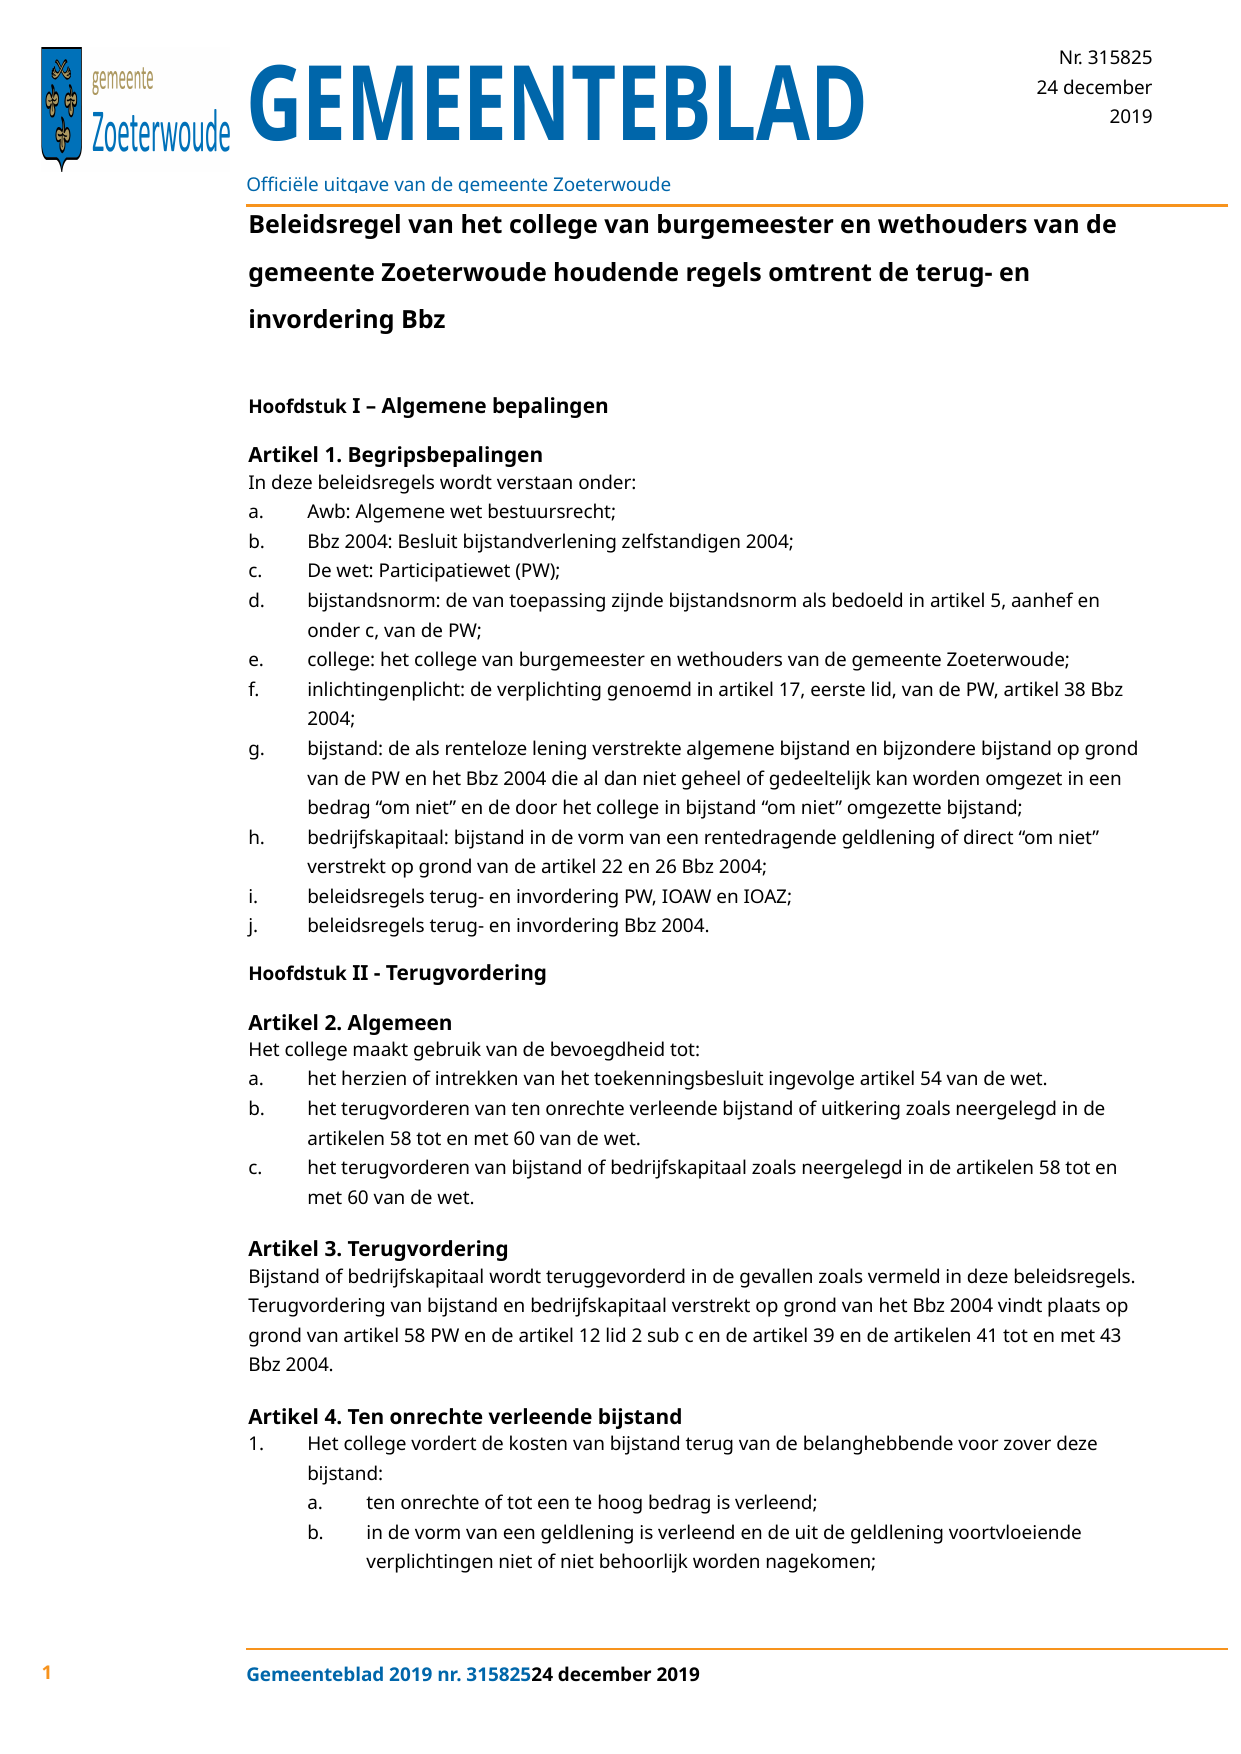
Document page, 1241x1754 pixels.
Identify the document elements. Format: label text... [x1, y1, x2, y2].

list Bbz 2004: Besluit bijstandverlening zelfstandigen 2004; [248, 528, 1152, 554]
text Artikel 1. Begripsbepalingen [248, 441, 1152, 469]
text Artikel 3. Terugvordering [248, 1234, 1152, 1263]
list het terugvorderen van ten onrechte verleende bijstand of uitkering zoals neergelegd in de artikelen 58 tot en met 60 van de wet. [248, 1095, 1152, 1151]
list ten onrechte of tot een te hoog bedrag is verleend; [307, 1489, 1152, 1515]
list in de vorm van een geldlening is verleend en de uit de geldlening voortvloeiende verplichtingen niet of niet behoorlijk worden nagekomen; [307, 1519, 1152, 1574]
text Bijstand of bedrijfskapitaal wordt teruggevorderd in de gevallen zoals vermeld in deze beleidsregels. [248, 1263, 1152, 1288]
picture [41, 47, 231, 172]
text Artikel 2. Algemeen [248, 1008, 1152, 1036]
list het herzien of intrekken van het toekenningsbesluit ingevolge artikel 54 van de wet. [248, 1066, 1152, 1091]
text Beleidsregel van het college van burgemeester en wethouders van de gemeente Zoeterwoude houdende regels omtrent de terug- en invordering Bbz [248, 207, 1152, 336]
list het terugvorderen van bijstand of bedrijfskapitaal zoals neergelegd in de artikelen 58 tot en met 60 van de wet. [248, 1154, 1152, 1210]
text Hoofdstuk I – Algemene bepalingen [248, 391, 1152, 420]
text Hoofdstuk II - Terugvordering [248, 958, 1152, 987]
list bijstand: de als renteloze lening verstrekte algemene bijstand en bijzondere bijstand op grond van de PW en het Bbz 2004 die al dan niet geheel of gedeeltelijk kan worden omgezet in een bedrag “om niet” en de door het college in bijstand “om niet” omgezette bijstand; [248, 735, 1152, 820]
list Awb: Algemene wet bestuursrecht; [248, 498, 1152, 524]
text Artikel 4. Ten onrechte verleende bijstand [248, 1402, 1152, 1430]
list college: het college van burgemeester en wethouders van de gemeente Zoeterwoude; [248, 646, 1152, 672]
text Het college maakt gebruik van de bevoegdheid tot: [248, 1036, 1152, 1062]
list bijstandsnorm: de van toepassing zijnde bijstandsnorm als bedoeld in artikel 5, aanhef en onder c, van de PW; [248, 587, 1152, 643]
list Het college vordert de kosten van bijstand terug van de belanghebbende voor zover deze bijstand: [248, 1430, 1152, 1486]
list bedrijfskapitaal: bijstand in de vorm van een rentedragende geldlening of direct “om niet” verstrekt op grond van de artikel 22 en 26 Bbz 2004; [248, 824, 1152, 879]
list De wet: Participatiewet (PW); [248, 558, 1152, 583]
text In deze beleidsregels wordt verstaan onder: [248, 469, 1152, 495]
text Terugvordering van bijstand en bedrijfskapitaal verstrekt op grond van het Bbz 2004 vindt plaats op grond van artikel 58 PW en de artikel 12 lid 2 sub c en de artikel 39 en de artikelen 41 tot en met 43 Bbz 2004. [248, 1292, 1152, 1377]
list beleidsregels terug- en invordering Bbz 2004. [248, 913, 1152, 938]
list beleidsregels terug- en invordering PW, IOAW en IOAZ; [248, 883, 1152, 909]
list inlichtingenplicht: de verplichting genoemd in artikel 17, eerste lid, van de PW, artikel 38 Bbz 2004; [248, 676, 1152, 731]
